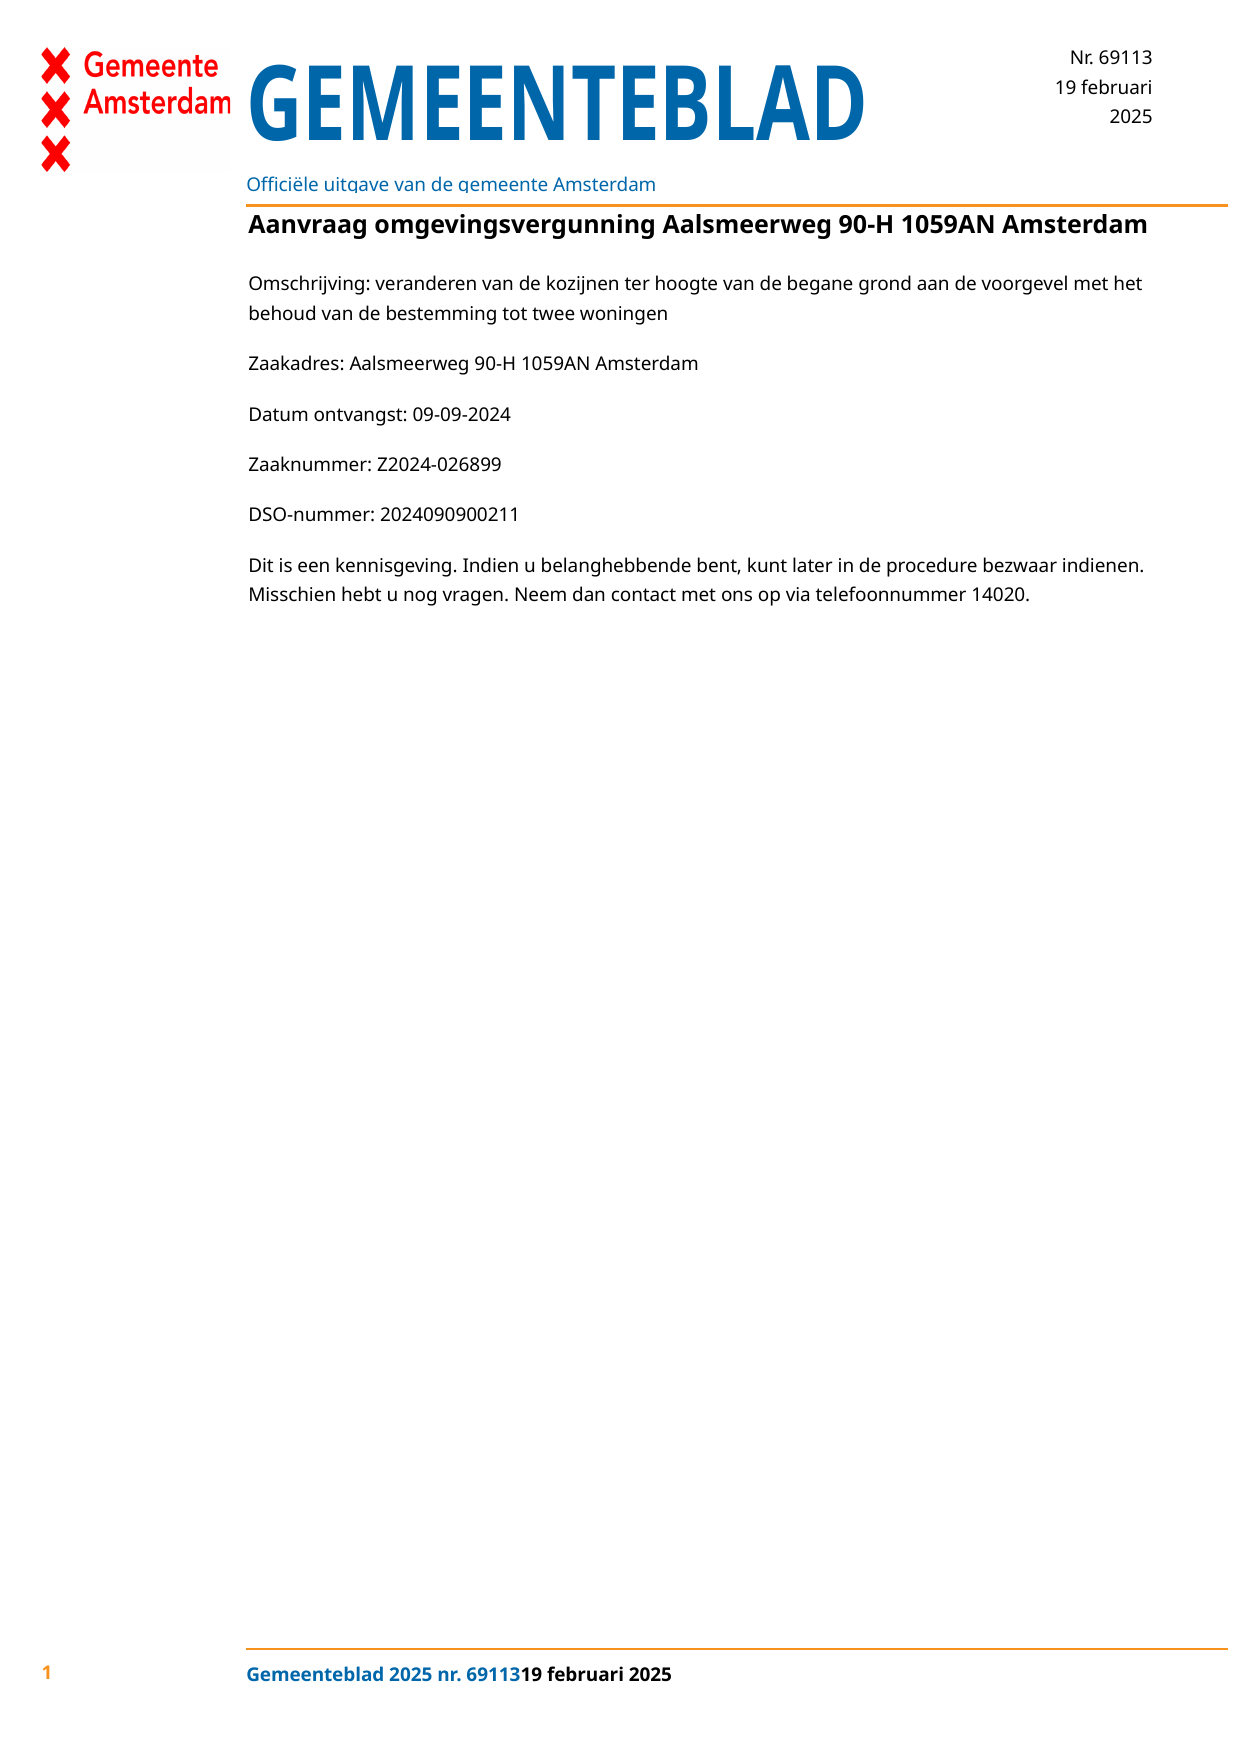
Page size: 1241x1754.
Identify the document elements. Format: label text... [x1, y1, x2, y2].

picture [41, 47, 231, 172]
text Datum ontvangst: 09-09-2024 [248, 401, 1152, 426]
text Dit is een kennisgeving. Indien u belanghebbende bent, kunt later in de procedure bezwaar indienen. Misschien hebt u nog vragen. Neem dan contact met ons op via telefoonnummer 14020. [248, 552, 1152, 607]
text DSO-nummer: 2024090900211 [248, 502, 1152, 527]
text Zaaknummer: Z2024-026899 [248, 451, 1152, 477]
text Zaakadres: Aalsmeerweg 90-H 1059AN Amsterdam [248, 350, 1152, 376]
text Omschrijving: veranderen van de kozijnen ter hoogte van de begane grond aan de voorgevel met het behoud van de bestemming tot twee woningen [248, 270, 1152, 326]
text Aanvraag omgevingsvergunning Aalsmeerweg 90-H 1059AN Amsterdam [248, 207, 1152, 241]
